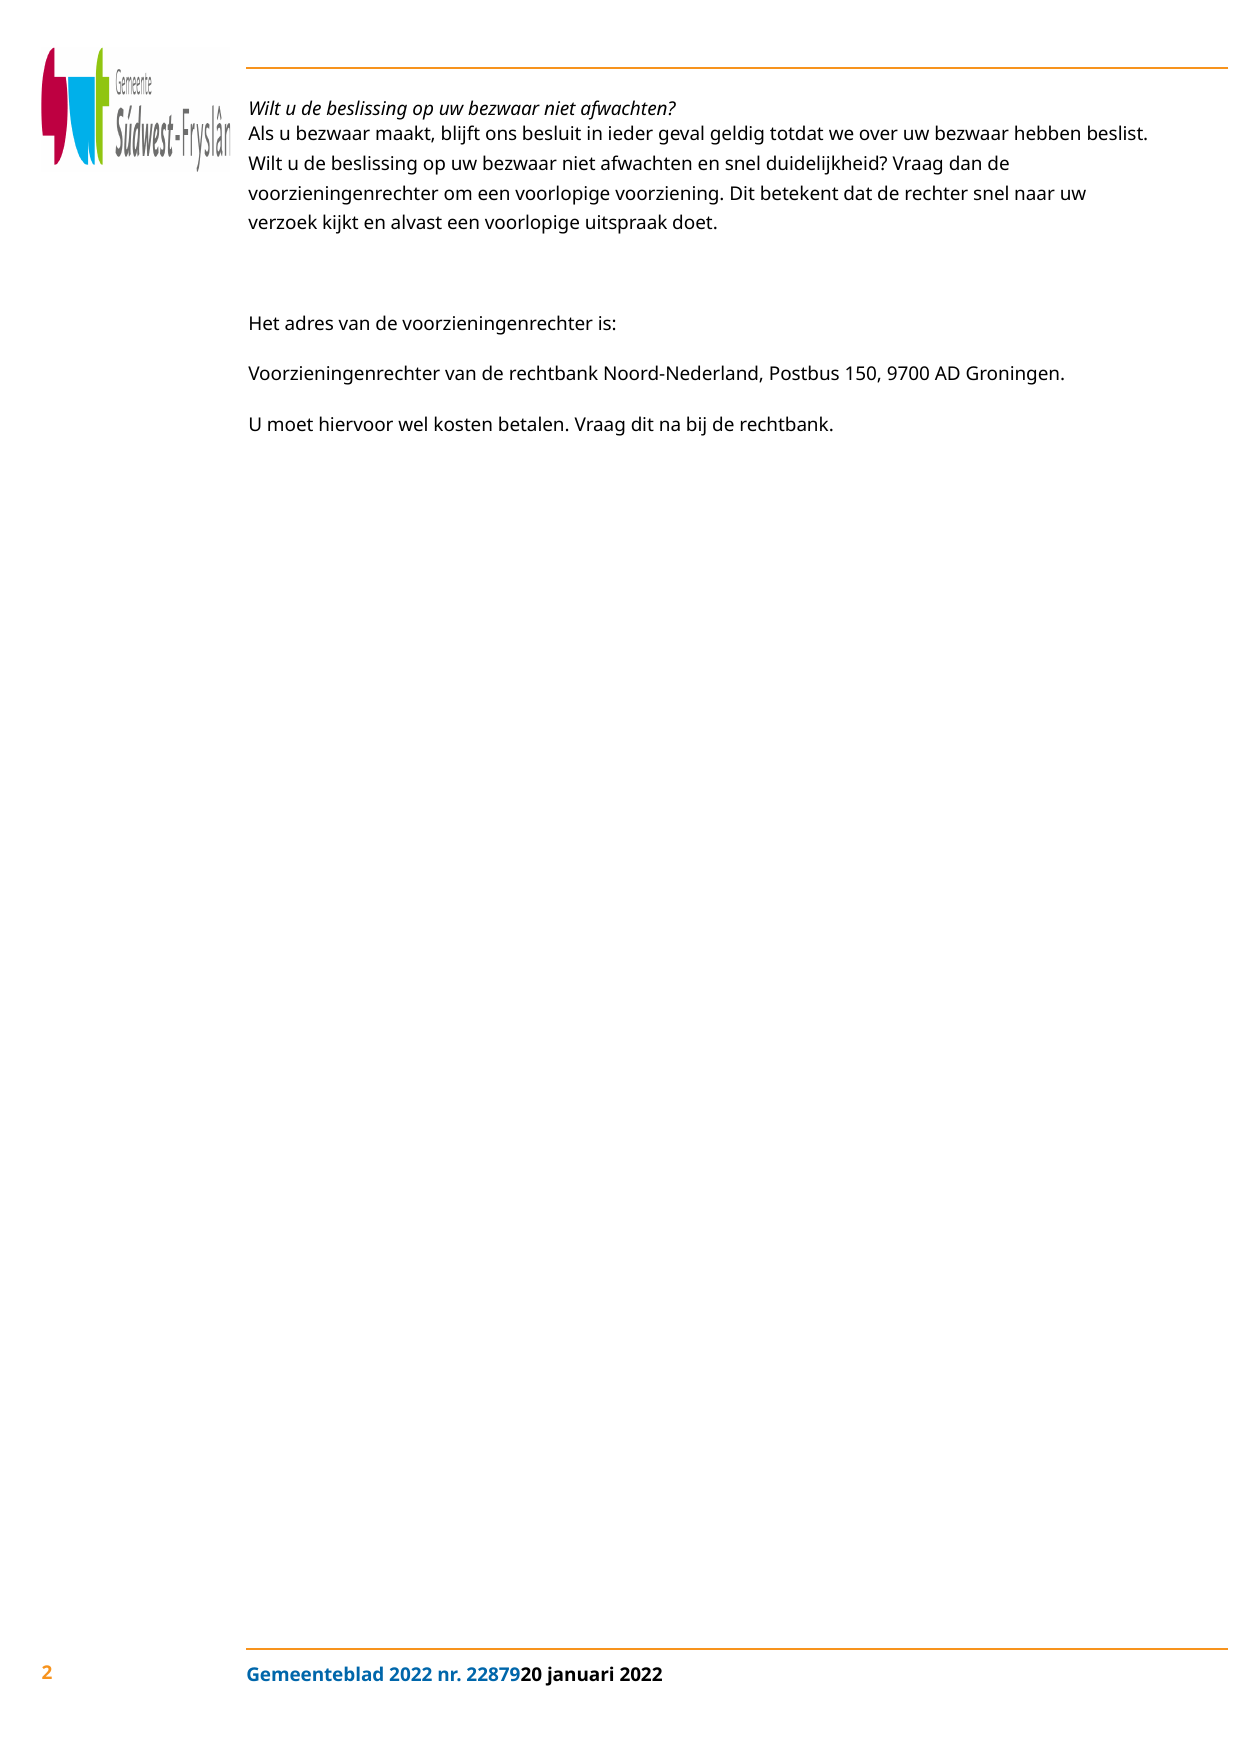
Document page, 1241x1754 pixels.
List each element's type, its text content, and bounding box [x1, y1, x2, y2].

picture [41, 47, 231, 172]
text Als u bezwaar maakt, blijft ons besluit in ieder geval geldig totdat we over uw bezwaar hebben beslist. Wilt u de beslissing op uw bezwaar niet afwachten en snel duidelijkheid? Vraag dan de voorzieningenrechter om een voorlopige voorziening. Dit betekent dat de rechter snel naar uw verzoek kijkt en alvast een voorlopige uitspraak doet. [248, 121, 1152, 235]
text Het adres van de voorzieningenrechter is: [248, 310, 1152, 336]
text Wilt u de beslissing op uw bezwaar niet afwachten? [248, 95, 1152, 121]
text Voorzieningenrechter van de rechtbank Noord-Nederland, Postbus 150, 9700 AD Groningen. [248, 361, 1152, 386]
text U moet hiervoor wel kosten betalen. Vraag dit na bij de rechtbank. [248, 411, 1152, 437]
